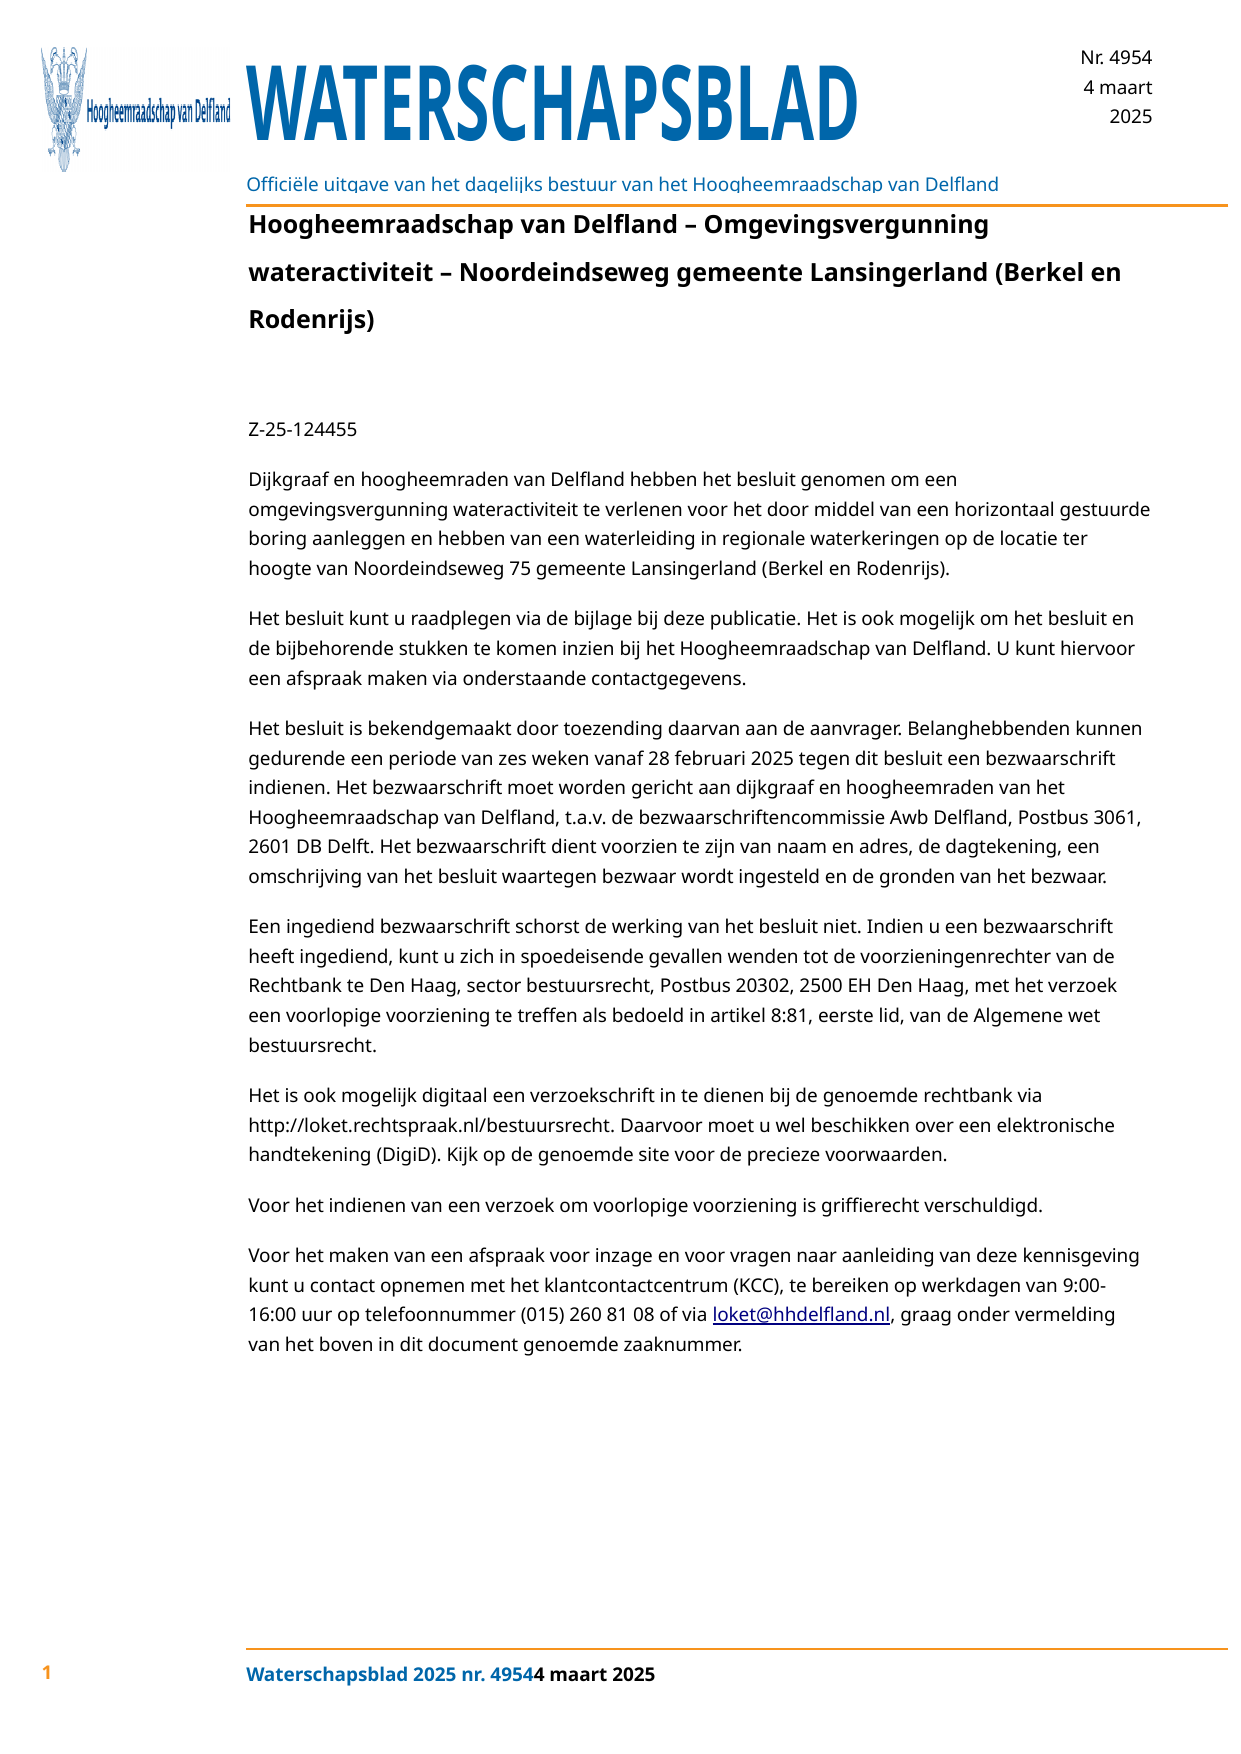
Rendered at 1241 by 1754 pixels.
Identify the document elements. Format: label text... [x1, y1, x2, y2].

text Voor het maken van een afspraak voor inzage en voor vragen naar aanleiding van deze kennisgeving kunt u contact opnemen met het klantcontactcentrum (KCC), te bereiken op werkdagen van 9:00-16:00 uur op telefoonnummer (015) 260 81 08 of via loket@hhdelfland.nl, graag onder vermelding van het boven in dit document genoemde zaaknummer. [248, 1242, 1152, 1357]
text Het besluit is bekendgemaakt door toezending daarvan aan de aanvrager. Belanghebbenden kunnen gedurende een periode van zes weken vanaf 28 februari 2025 tegen dit besluit een bezwaarschrift indienen. Het bezwaarschrift moet worden gericht aan dijkgraaf en hoogheemraden van het Hoogheemraadschap van Delfland, t.a.v. de bezwaarschriftencommissie Awb Delfland, Postbus 3061, 2601 DB Delft. Het bezwaarschrift dient voorzien te zijn van naam en adres, de dagtekening, een omschrijving van het besluit waartegen bezwaar wordt ingesteld en de gronden van het bezwaar. [248, 715, 1152, 889]
text Een ingediend bezwaarschrift schorst de werking van het besluit niet. Indien u een bezwaarschrift heeft ingediend, kunt u zich in spoedeisende gevallen wenden tot de voorzieningenrechter van de Rechtbank te Den Haag, sector bestuursrecht, Postbus 20302, 2500 EH Den Haag, met het verzoek een voorlopige voorziening te treffen als bedoeld in artikel 8:81, eerste lid, van de Algemene wet bestuursrecht. [248, 913, 1152, 1057]
text Dijkgraaf en hoogheemraden van Delfland hebben het besluit genomen om een omgevingsvergunning wateractiviteit te verlenen voor het door middel van een horizontaal gestuurde boring aanleggen en hebben van een waterleiding in regionale waterkeringen op de locatie ter hoogte van Noordeindseweg 75 gemeente Lansingerland (Berkel en Rodenrijs). [248, 466, 1152, 581]
text Het besluit kunt u raadplegen via de bijlage bij deze publicatie. Het is ook mogelijk om het besluit en de bijbehorende stukken te komen inzien bij het Hoogheemraadschap van Delfland. U kunt hiervoor een afspraak maken via onderstaande contactgegevens. [248, 606, 1152, 690]
text Het is ook mogelijk digitaal een verzoekschrift in te dienen bij de genoemde rechtbank via http://loket.rechtspraak.nl/bestuursrecht. Daarvoor moet u wel beschikken over een elektronische handtekening (DigiD). Kijk op de genoemde site voor de precieze voorwaarden. [248, 1082, 1152, 1167]
text Z-25-124455 [248, 416, 1152, 442]
text Voor het indienen van een verzoek om voorlopige voorziening is griffierecht verschuldigd. [248, 1192, 1152, 1217]
picture [41, 47, 231, 172]
text Hoogheemraadschap van Delfland – Omgevingsvergunning wateractiviteit – Noordeindseweg gemeente Lansingerland (Berkel en Rodenrijs) [248, 207, 1152, 336]
